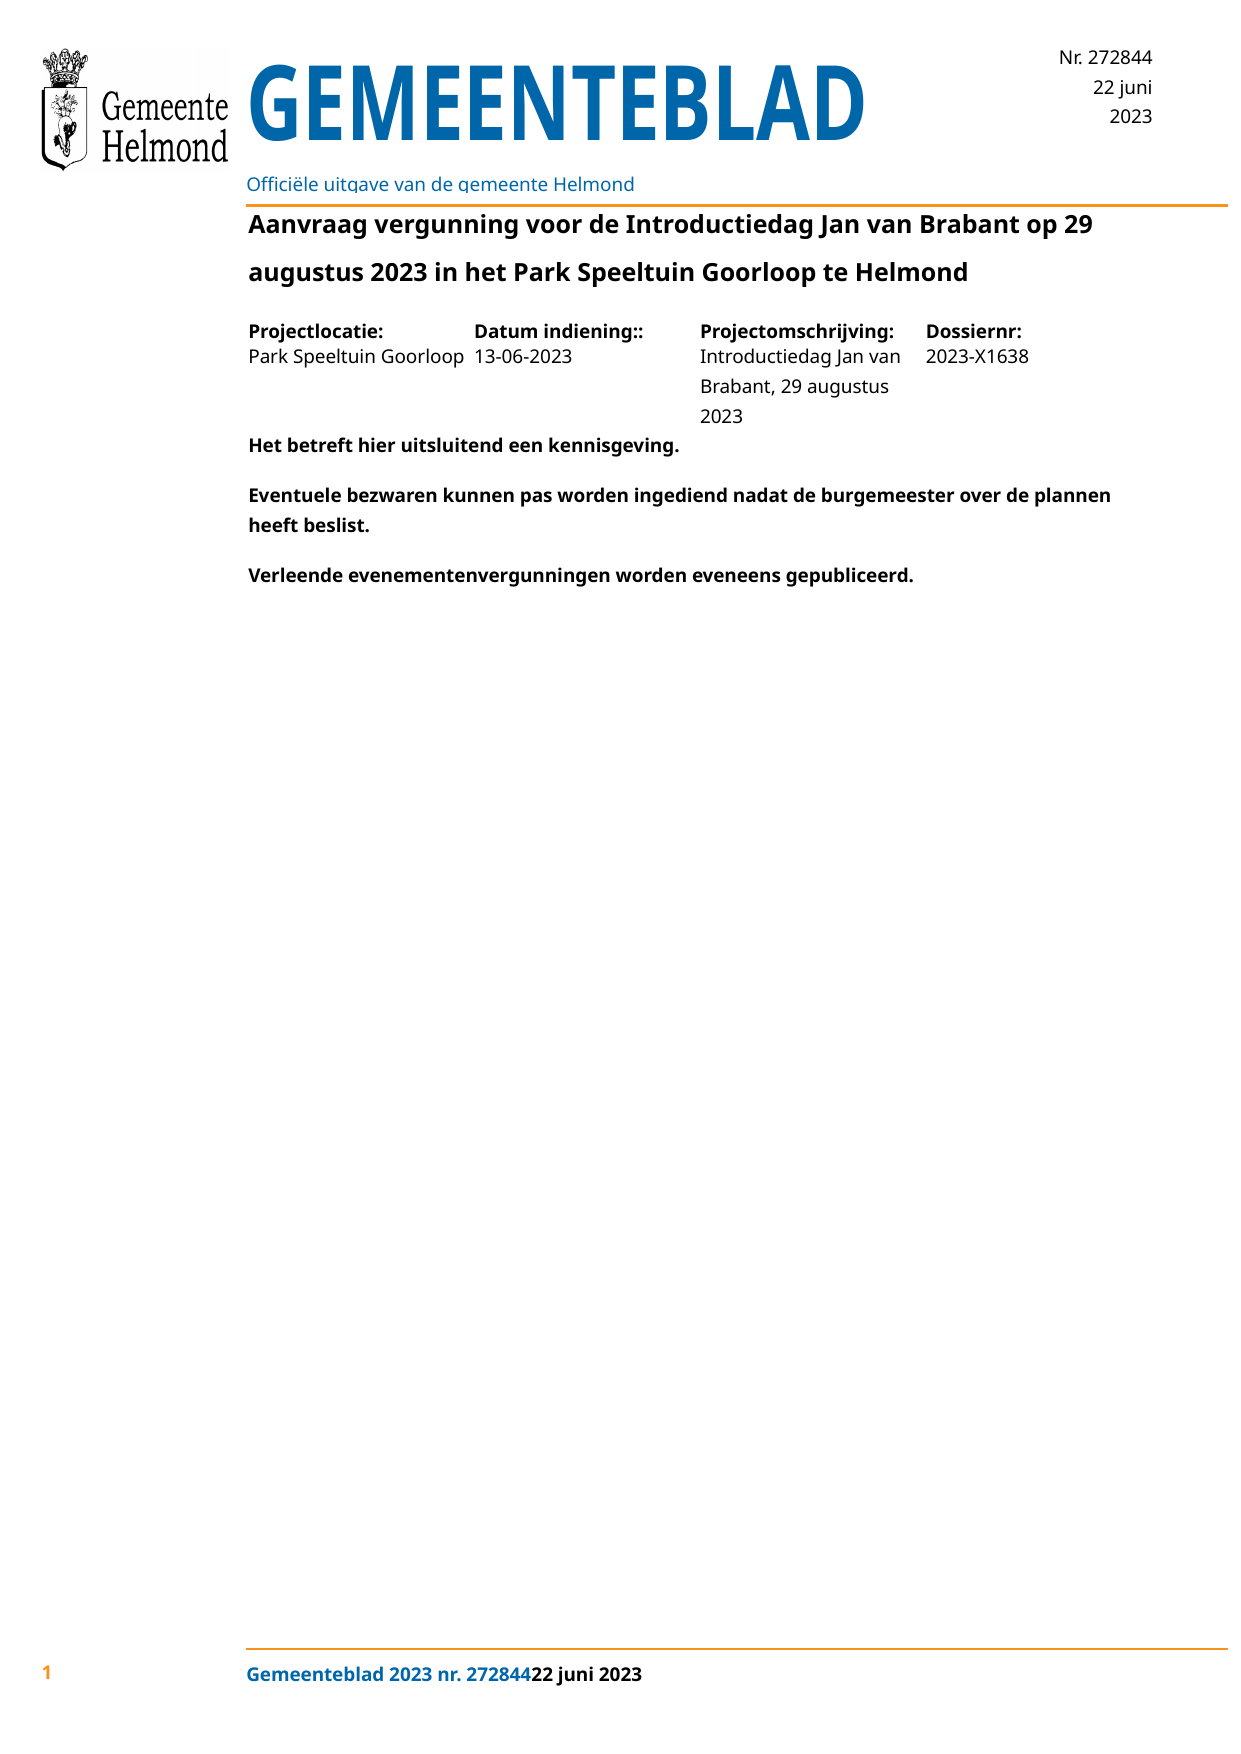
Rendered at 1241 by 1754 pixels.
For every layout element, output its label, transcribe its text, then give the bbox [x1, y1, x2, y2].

text Aanvraag vergunning voor de Introductiedag Jan van Brabant op 29 augustus 2023 in het Park Speeltuin Goorloop te Helmond [248, 207, 1152, 288]
table_header Projectlocatie: [248, 318, 474, 344]
table_cell 2023-X1638 [926, 344, 1152, 429]
text Verleende evenementenvergunningen worden eveneens gepubliceerd. [248, 562, 1152, 588]
picture [41, 47, 231, 172]
text Het betreft hier uitsluitend een kennisgeving. [248, 432, 1152, 458]
text Eventuele bezwaren kunnen pas worden ingediend nadat de burgemeester over de plannen heeft beslist. [248, 482, 1152, 538]
table_header Projectomschrijving: [700, 318, 926, 344]
table_header Dossiernr: [926, 318, 1152, 344]
table_cell 13-06-2023 [474, 344, 700, 429]
table_cell Introductiedag Jan van Brabant, 29 augustus 2023 [700, 344, 926, 429]
table_cell Park Speeltuin Goorloop [248, 344, 474, 429]
table_header Datum indiening:: [474, 318, 700, 344]
